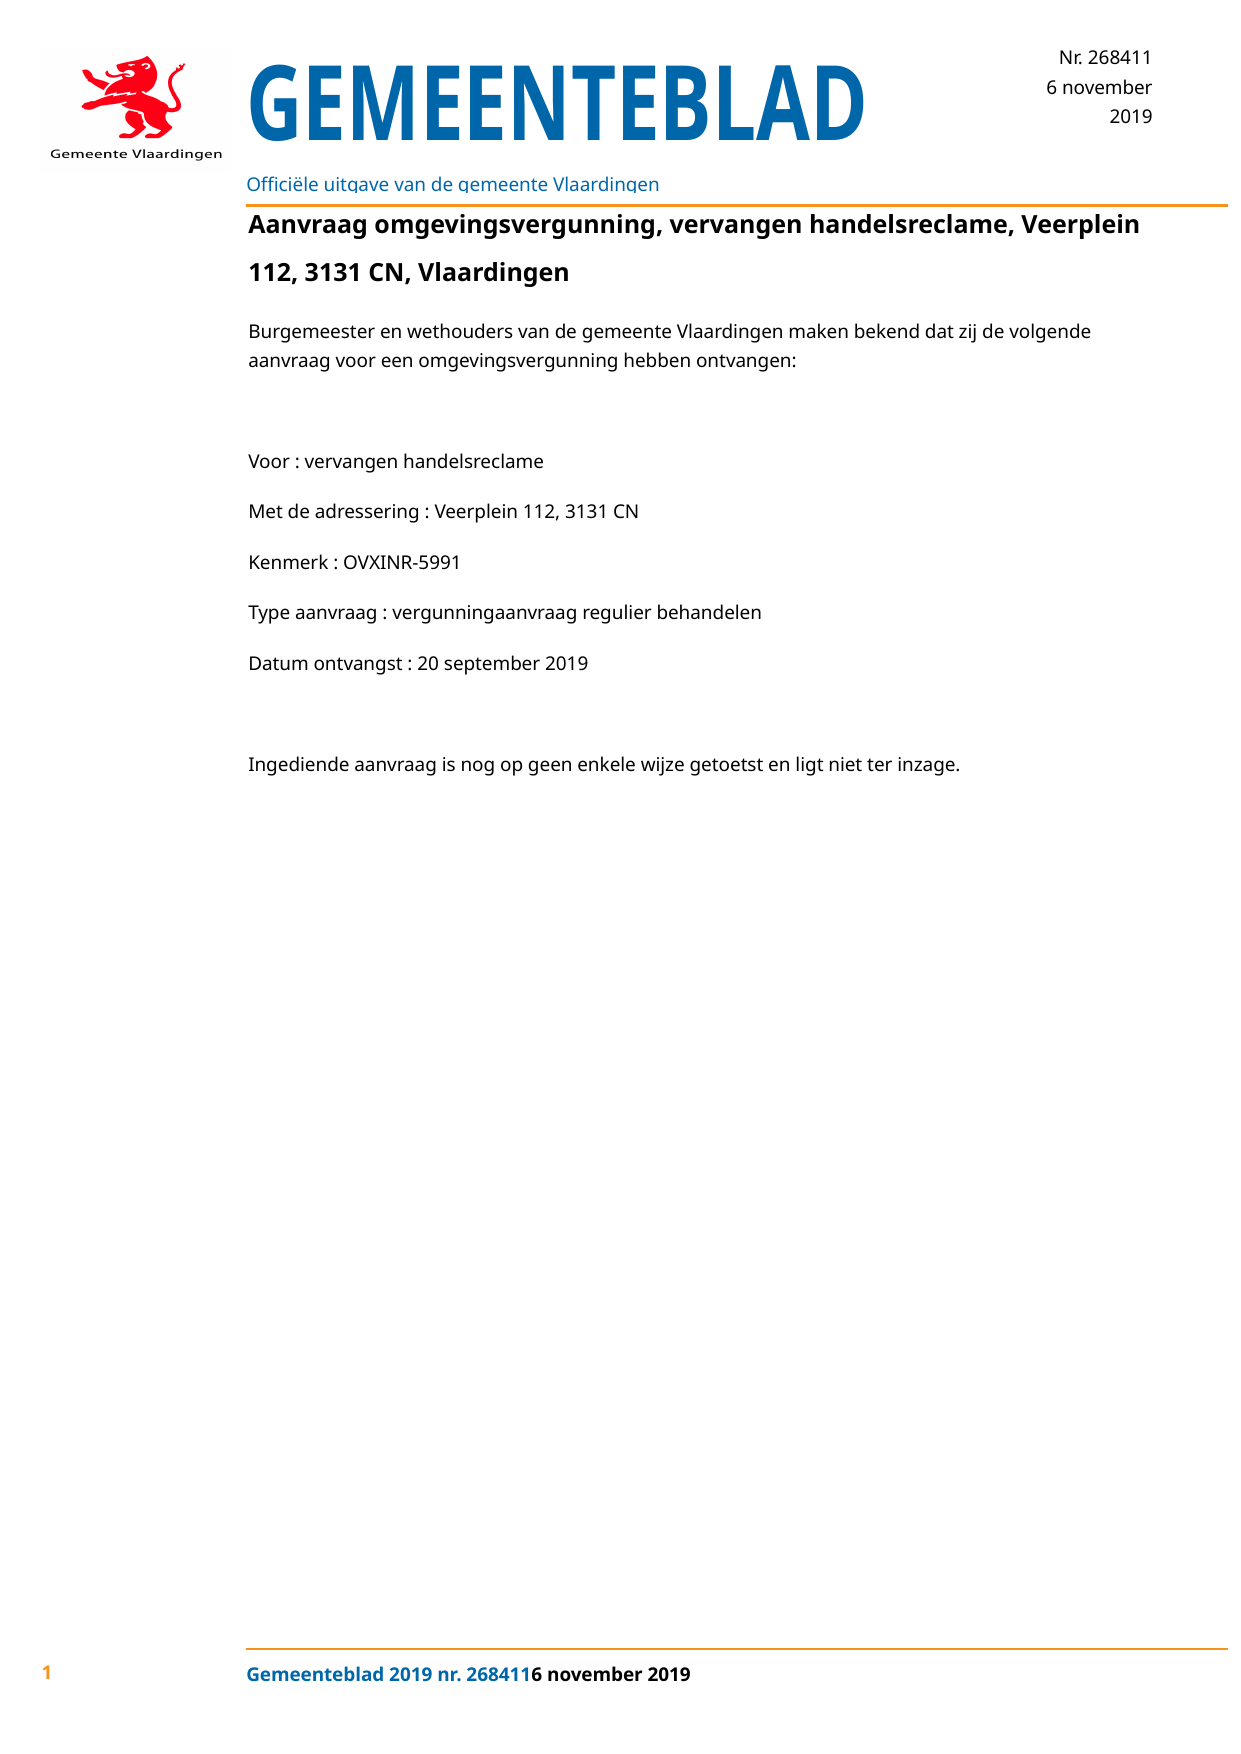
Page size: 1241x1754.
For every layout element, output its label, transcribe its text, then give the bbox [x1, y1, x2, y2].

picture [41, 47, 231, 172]
text Voor : vervangen handelsreclame [248, 448, 1152, 474]
text Datum ontvangst : 20 september 2019 [248, 650, 1152, 676]
text Type aanvraag : vergunningaanvraag regulier behandelen [248, 599, 1152, 625]
text Kenmerk : OVXINR-5991 [248, 549, 1152, 575]
text Burgemeester en wethouders van de gemeente Vlaardingen maken bekend dat zij de volgende aanvraag voor een omgevingsvergunning hebben ontvangen: [248, 318, 1152, 373]
text Aanvraag omgevingsvergunning, vervangen handelsreclame, Veerplein 112, 3131 CN, Vlaardingen [248, 207, 1152, 288]
text Ingediende aanvraag is nog op geen enkele wijze getoetst en ligt niet ter inzage. [248, 751, 1152, 777]
text Met de adressering : Veerplein 112, 3131 CN [248, 499, 1152, 524]
